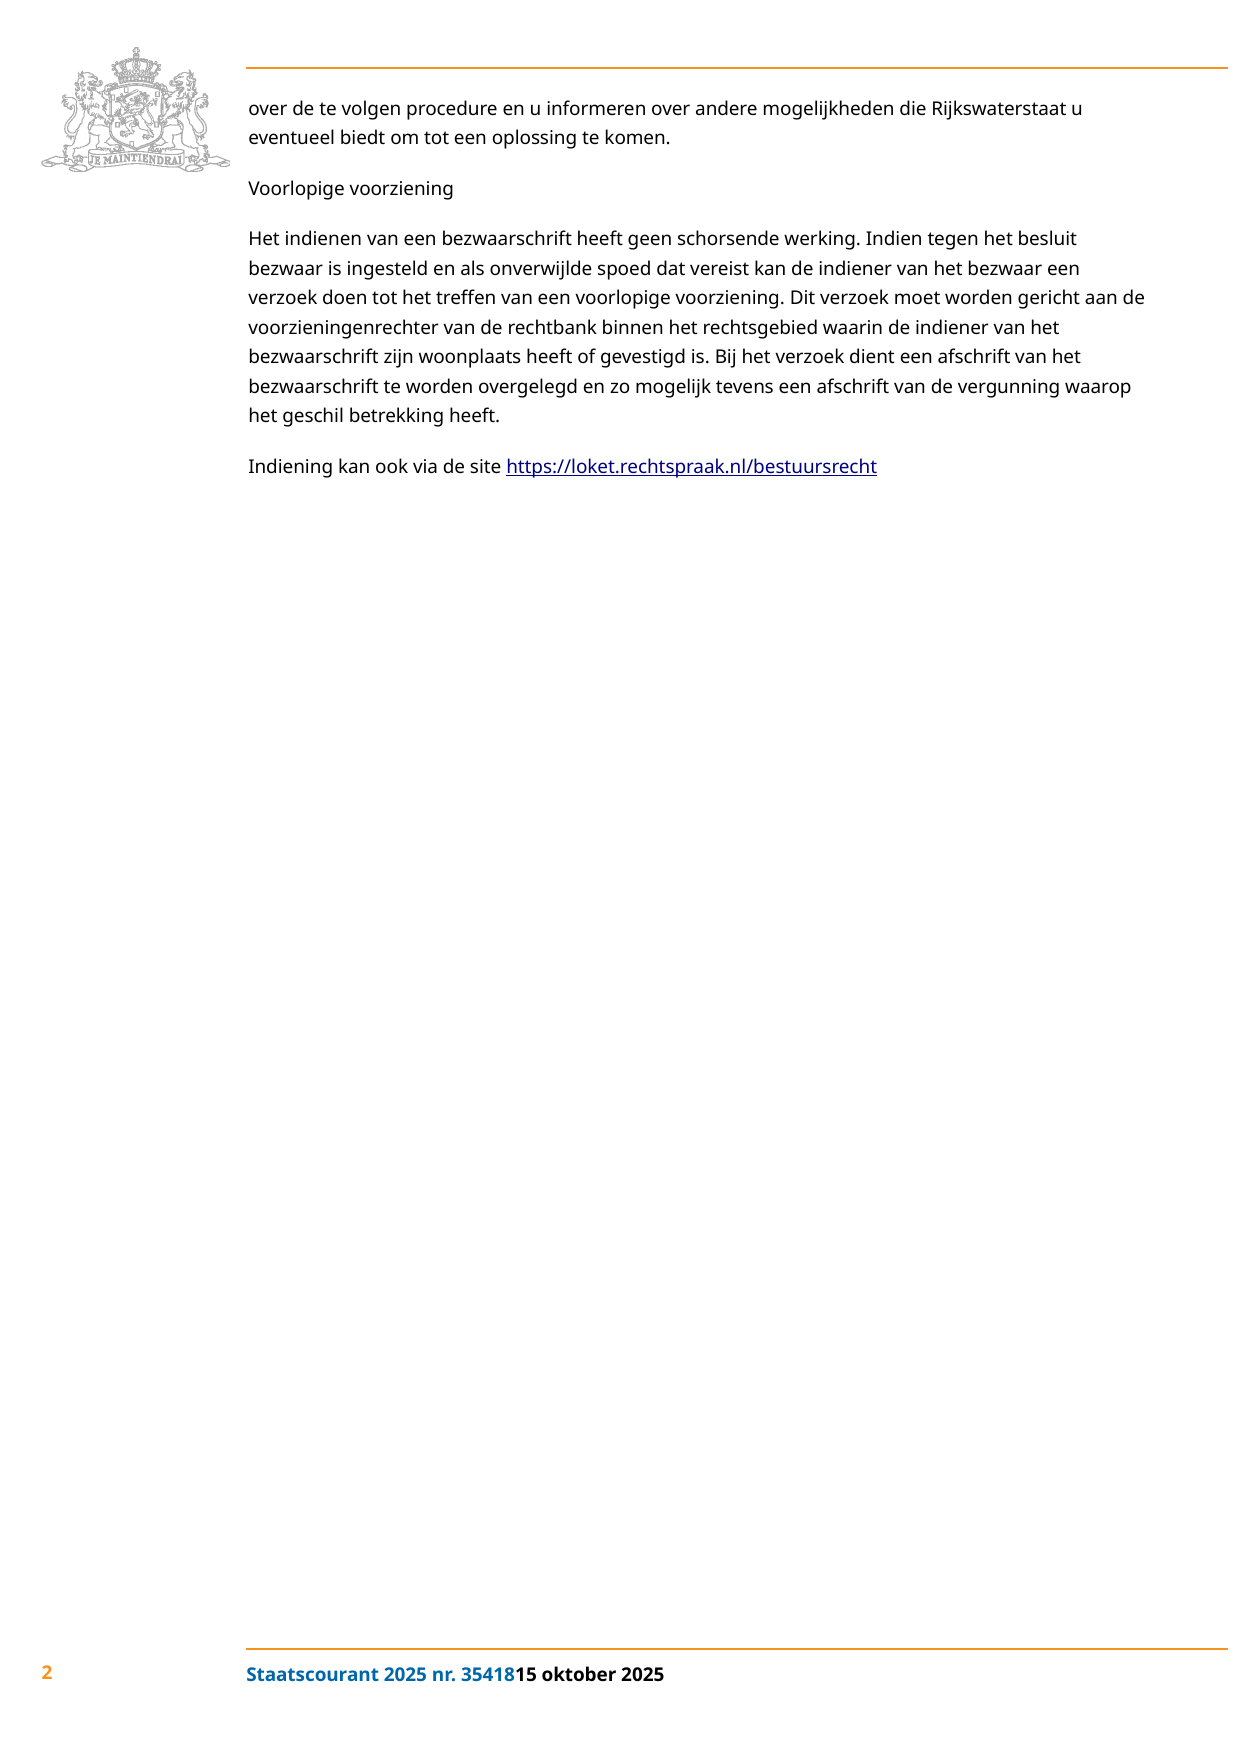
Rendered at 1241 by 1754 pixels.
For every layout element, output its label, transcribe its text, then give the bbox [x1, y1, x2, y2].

text Voorlopige voorziening [248, 175, 1152, 201]
picture [41, 47, 231, 172]
text over de te volgen procedure en u informeren over andere mogelijkheden die Rijkswaterstaat u eventueel biedt om tot een oplossing te komen. [248, 95, 1152, 150]
text Het indienen van een bezwaarschrift heeft geen schorsende werking. Indien tegen het besluit bezwaar is ingesteld en als onverwijlde spoed dat vereist kan de indiener van het bezwaar een verzoek doen tot het treffen van een voorlopige voorziening. Dit verzoek moet worden gericht aan de voorzieningenrechter van de rechtbank binnen het rechtsgebied waarin de indiener van het bezwaarschrift zijn woonplaats heeft of gevestigd is. Bij het verzoek dient een afschrift van het bezwaarschrift te worden overgelegd en zo mogelijk tevens een afschrift van de vergunning waarop het geschil betrekking heeft. [248, 225, 1152, 428]
text Indiening kan ook via de site https://loket.rechtspraak.nl/bestuursrecht [248, 453, 1152, 479]
